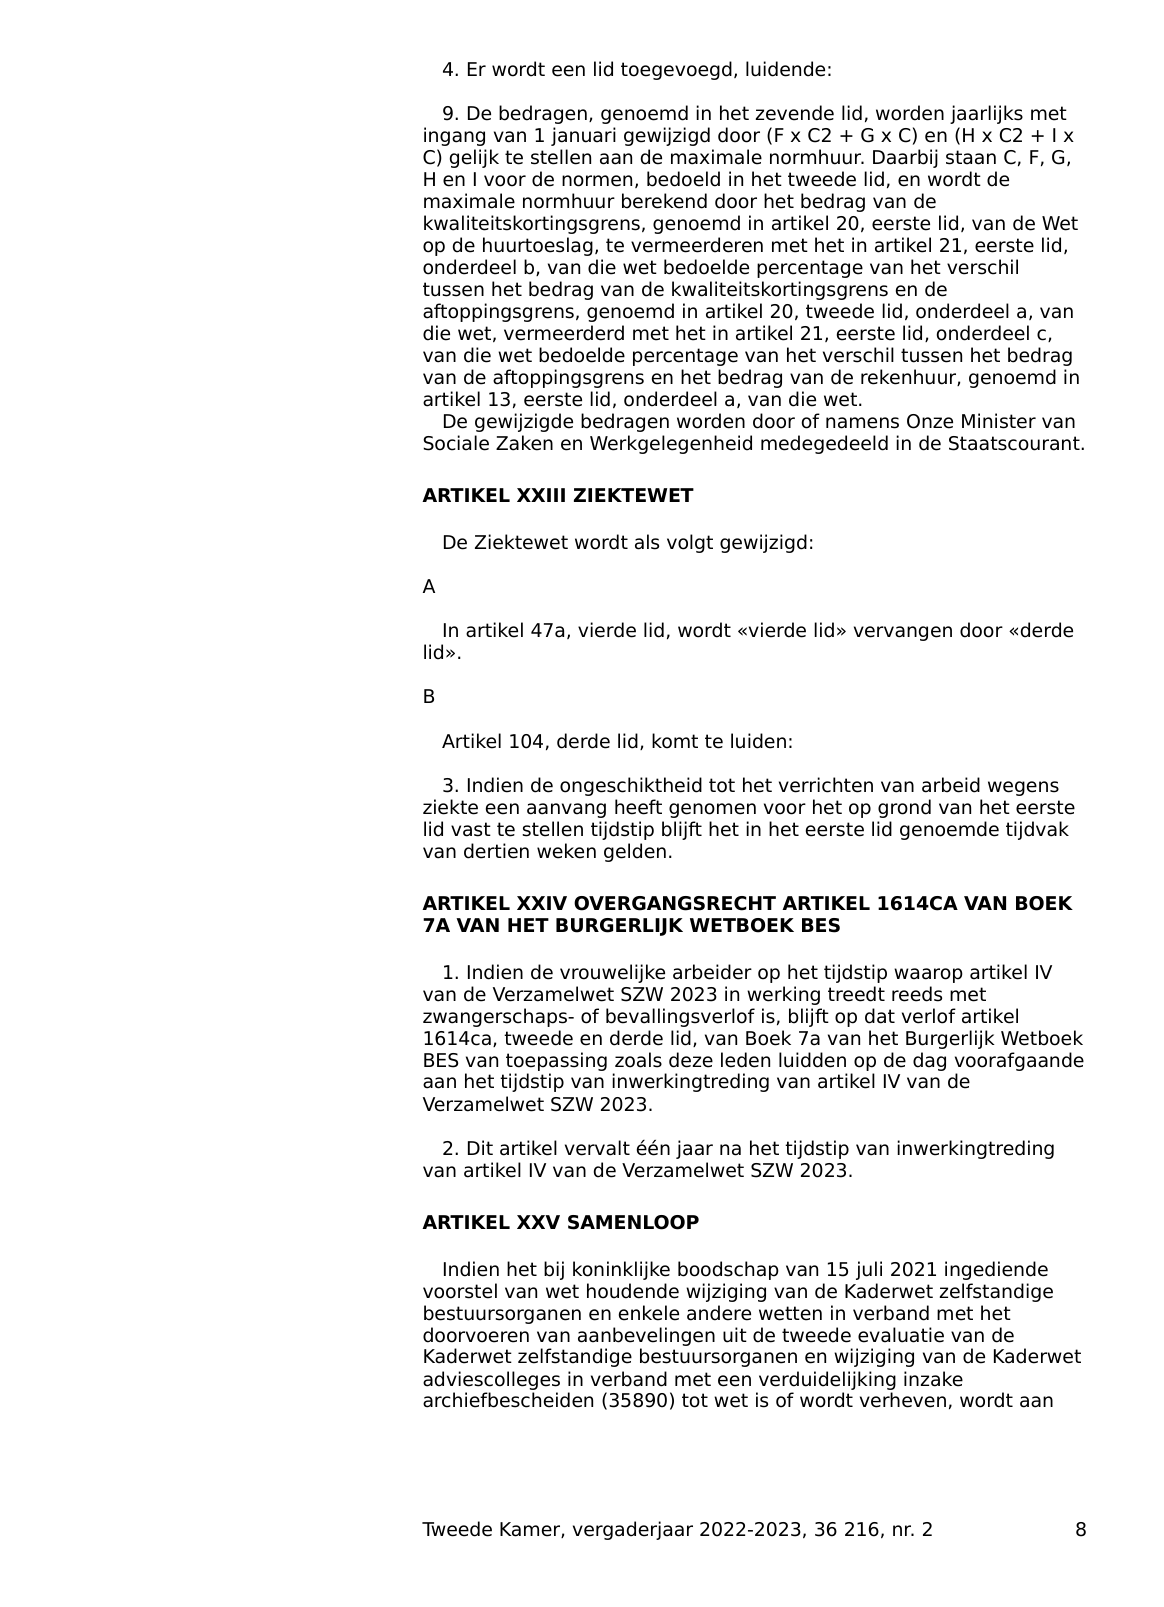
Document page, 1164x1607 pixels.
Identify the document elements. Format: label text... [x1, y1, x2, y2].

text 9. De bedragen, genoemd in het zevende lid, worden jaarlijks met ingang van 1 januari gewijzigd door (F x C2 + G x C) en (H x C2 + I x C) gelijk te stellen aan de maximale normhuur. Daarbij staan C, F, G, H en I voor de normen, bedoeld in het tweede lid, en wordt de maximale normhuur berekend door het bedrag van de kwaliteitskortingsgrens, genoemd in artikel 20, eerste lid, van de Wet op de huurtoeslag, te vermeerderen met het in artikel 21, eerste lid, onderdeel b, van die wet bedoelde percentage van het verschil tussen het bedrag van de kwaliteitskortingsgrens en de aftoppingsgrens, genoemd in artikel 20, tweede lid, onderdeel a, van die wet, vermeerderd met het in artikel 21, eerste lid, onderdeel c, van die wet bedoelde percentage van het verschil tussen het bedrag van de aftoppingsgrens en het bedrag van de rekenhuur, genoemd in artikel 13, eerste lid, onderdeel a, van die wet. [422, 103, 1087, 411]
text In artikel 47a, vierde lid, wordt «vierde lid» vervangen door «derde lid». [422, 620, 1087, 664]
subtitle ARTIKEL XXV SAMENLOOP [422, 1212, 1087, 1233]
text B [422, 686, 1087, 708]
text 4. Er wordt een lid toegevoegd, luidende: [422, 59, 1087, 81]
text A [422, 576, 1087, 598]
text 3. Indien de ongeschiktheid tot het verrichten van arbeid wegens ziekte een aanvang heeft genomen voor het op grond van het eerste lid vast te stellen tijdstip blijft het in het eerste lid genoemde tijdvak van dertien weken gelden. [422, 775, 1087, 863]
subtitle ARTIKEL XXIV OVERGANGSRECHT ARTIKEL 1614CA VAN BOEK 7A VAN HET BURGERLIJK WETBOEK BES [422, 893, 1087, 937]
text Artikel 104, derde lid, komt te luiden: [422, 731, 1087, 752]
text De gewijzigde bedragen worden door of namens Onze Minister van Sociale Zaken en Werkgelegenheid medegedeeld in de Staatscourant. [422, 411, 1087, 455]
text Indien het bij koninklijke boodschap van 15 juli 2021 ingediende voorstel van wet houdende wijziging van de Kaderwet zelfstandige bestuursorganen en enkele andere wetten in verband met het doorvoeren van aanbevelingen uit de tweede evaluatie van de Kaderwet zelfstandige bestuursorganen en wijziging van de Kaderwet adviescolleges in verband met een verduidelijking inzake archiefbescheiden (35890) tot wet is of wordt verheven, wordt aan [422, 1258, 1087, 1412]
text De Ziektewet wordt als volgt gewijzigd: [422, 532, 1087, 554]
text 2. Dit artikel vervalt één jaar na het tijdstip van inwerkingtreding van artikel IV van de Verzamelwet SZW 2023. [422, 1138, 1087, 1182]
subtitle ARTIKEL XXIII ZIEKTEWET [422, 485, 1087, 507]
text 1. Indien de vrouwelijke arbeider op het tijdstip waarop artikel IV van de Verzamelwet SZW 2023 in werking treedt reeds met zwangerschaps- of bevallingsverlof is, blijft op dat verlof artikel 1614ca, tweede en derde lid, van Boek 7a van het Burgerlijk Wetboek BES van toepassing zoals deze leden luidden op de dag voorafgaande aan het tijdstip van inwerkingtreding van artikel IV van de Verzamelwet SZW 2023. [422, 962, 1087, 1115]
